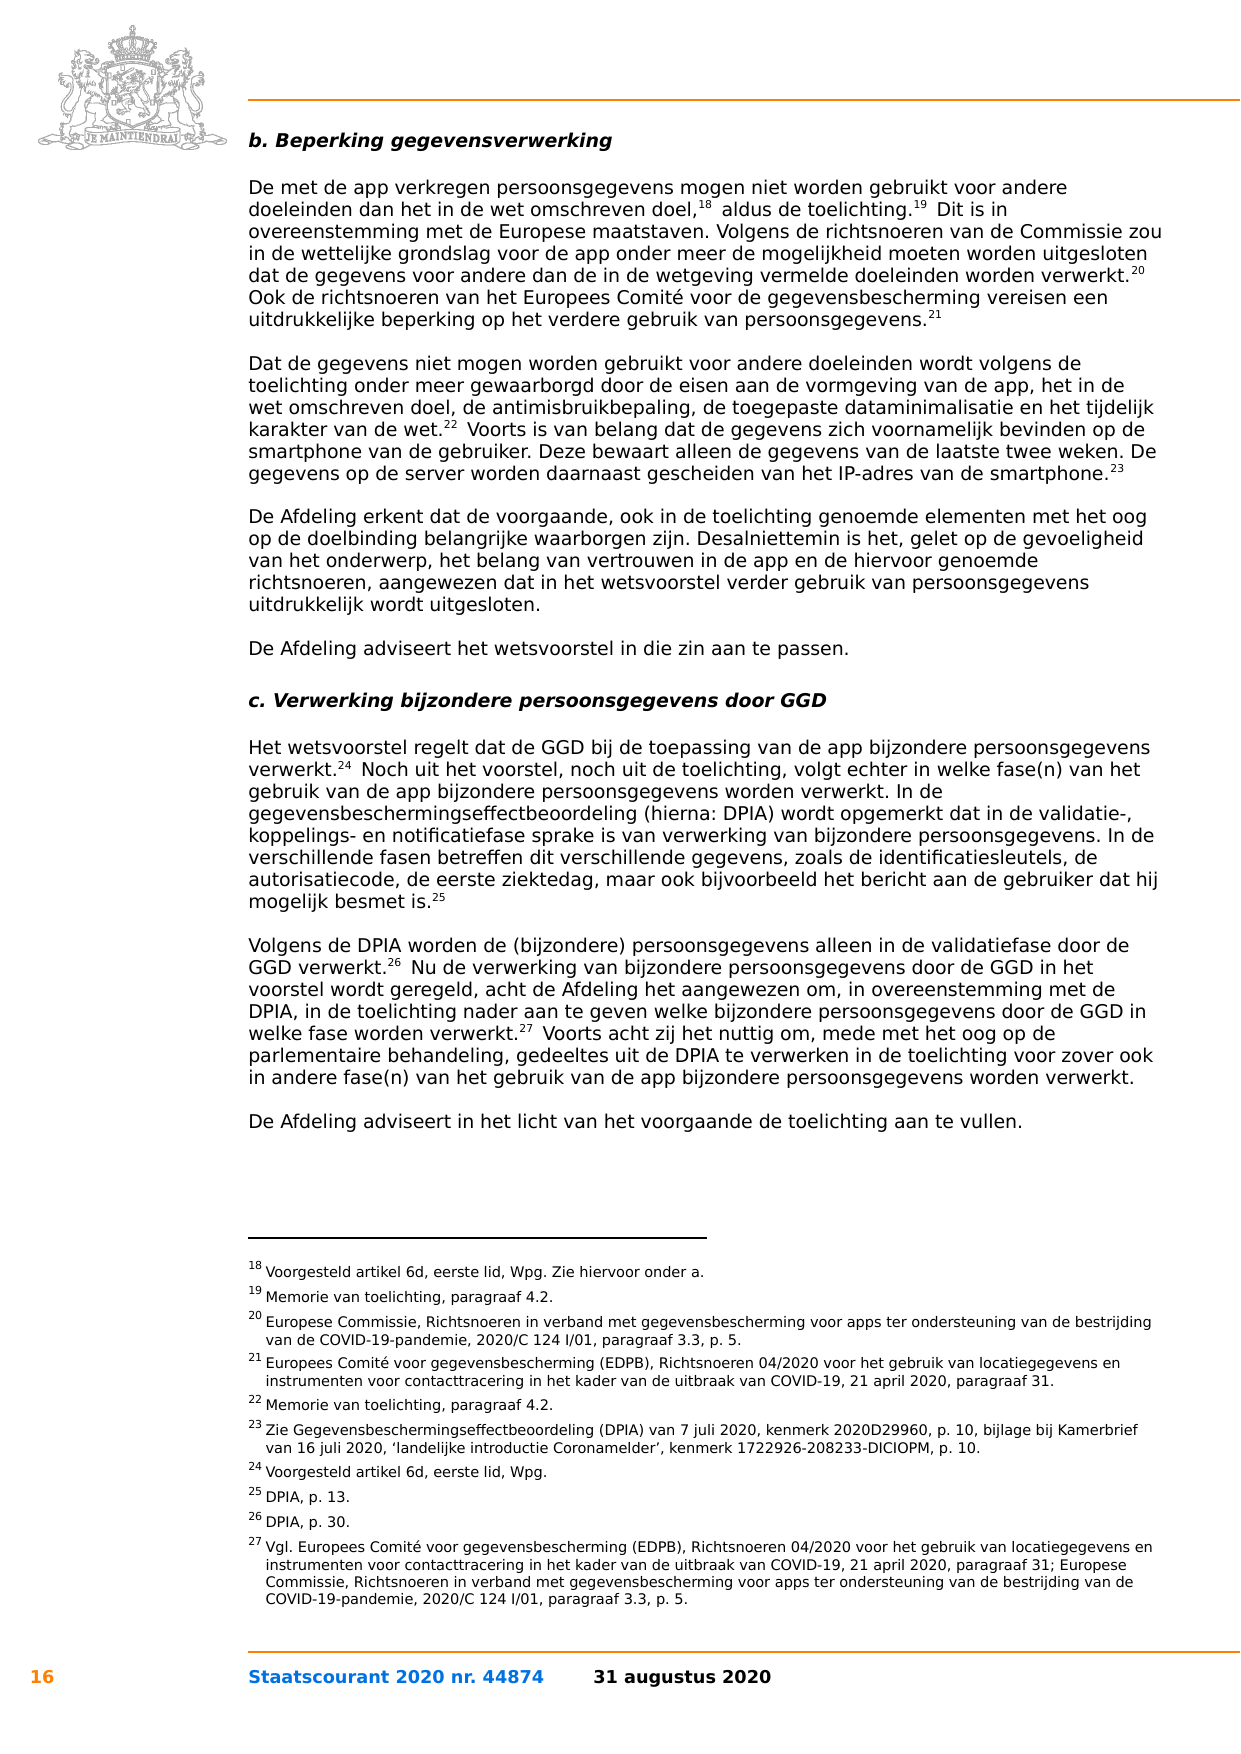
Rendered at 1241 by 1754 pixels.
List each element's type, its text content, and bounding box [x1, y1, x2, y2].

text Memorie van toelichting, paragraaf 4.2. [248, 1284, 1163, 1307]
picture [38, 25, 227, 150]
text Het wetsvoorstel regelt dat de GGD bij de toepassing van de app bijzondere persoonsgegevens verwerkt. Noch uit het voorstel, noch uit de toelichting, volgt echter in welke fase(n) van het gebruik van de app bijzondere persoonsgegevens worden verwerkt. In de gegevensbeschermingseffectbeoordeling (hierna: DPIA) wordt opgemerkt dat in de validatie-, koppelings- en notificatiefase sprake is van verwerking van bijzondere persoonsgegevens. In de verschillende fasen betreffen dit verschillende gegevens, zoals de identificatiesleutels, de autorisatiecode, de eerste ziektedag, maar ook bijvoorbeeld het bericht aan de gebruiker dat hij mogelijk besmet is. [248, 737, 1163, 913]
text De Afdeling adviseert het wetsvoorstel in die zin aan te passen. [248, 638, 1163, 660]
subtitle c. Verwerking bijzondere persoonsgegevens door GGD [248, 690, 1163, 712]
text DPIA, p. 13. [248, 1485, 1163, 1507]
text Memorie van toelichting, paragraaf 4.2. [248, 1393, 1163, 1415]
text Europees Comité voor gegevensbescherming (EDPB), Richtsnoeren 04/2020 voor het gebruik van locatiegegevens en instrumenten voor contacttracering in het kader van de uitbraak van COVID-19, 21 april 2020, paragraaf 31. [248, 1351, 1163, 1390]
subtitle b. Beperking gegevensverwerking [248, 130, 1163, 152]
text Volgens de DPIA worden de (bijzondere) persoonsgegevens alleen in de validatiefase door de GGD verwerkt. Nu de verwerking van bijzondere persoonsgegevens door de GGD in het voorstel wordt geregeld, acht de Afdeling het aangewezen om, in overeenstemming met de DPIA, in de toelichting nader aan te geven welke bijzondere persoonsgegevens door de GGD in welke fase worden verwerkt. Voorts acht zij het nuttig om, mede met het oog op de parlementaire behandeling, gedeeltes uit de DPIA te verwerken in de toelichting voor zover ook in andere fase(n) van het gebruik van de app bijzondere persoonsgegevens worden verwerkt. [248, 935, 1163, 1089]
text Vgl. Europees Comité voor gegevensbescherming (EDPB), Richtsnoeren 04/2020 voor het gebruik van locatiegegevens en instrumenten voor contacttracering in het kader van de uitbraak van COVID-19, 21 april 2020, paragraaf 31; Europese Commissie, Richtsnoeren in verband met gegevensbescherming voor apps ter ondersteuning van de bestrijding van de COVID-19-pandemie, 2020/C 124 I/01, paragraaf 3.3, p. 5. [248, 1535, 1163, 1608]
text Dat de gegevens niet mogen worden gebruikt voor andere doeleinden wordt volgens de toelichting onder meer gewaarborgd door de eisen aan de vormgeving van de app, het in de wet omschreven doel, de antimisbruikbepaling, de toegepaste dataminimalisatie en het tijdelijk karakter van de wet. Voorts is van belang dat de gegevens zich voornamelijk bevinden op de smartphone van de gebruiker. Deze bewaart alleen de gegevens van de laatste twee weken. De gegevens op de server worden daarnaast gescheiden van het IP-adres van de smartphone. [248, 353, 1163, 484]
text Europese Commissie, Richtsnoeren in verband met gegevensbescherming voor apps ter ondersteuning van de bestrijding van de COVID-19-pandemie, 2020/C 124 I/01, paragraaf 3.3, p. 5. [248, 1309, 1163, 1348]
text De Afdeling erkent dat de voorgaande, ook in de toelichting genoemde elementen met het oog op de doelbinding belangrijke waarborgen zijn. Desalniettemin is het, gelet op de gevoeligheid van het onderwerp, het belang van vertrouwen in de app en de hiervoor genoemde richtsnoeren, aangewezen dat in het wetsvoorstel verder gebruik van persoonsgegevens uitdrukkelijk wordt uitgesloten. [248, 506, 1163, 616]
text De met de app verkregen persoonsgegevens mogen niet worden gebruikt voor andere doeleinden dan het in de wet omschreven doel, aldus de toelichting. Dit is in overeenstemming met de Europese maatstaven. Volgens de richtsnoeren van de Commissie zou in de wettelijke grondslag voor de app onder meer de mogelijkheid moeten worden uitgesloten dat de gegevens voor andere dan de in de wetgeving vermelde doeleinden worden verwerkt. Ook de richtsnoeren van het Europees Comité voor de gegevensbescherming vereisen een uitdrukkelijke beperking op het verdere gebruik van persoonsgegevens. [248, 177, 1163, 331]
text Voorgesteld artikel 6d, eerste lid, Wpg. [248, 1460, 1163, 1482]
text DPIA, p. 30. [248, 1510, 1163, 1532]
text Voorgesteld artikel 6d, eerste lid, Wpg. Zie hiervoor onder a. [248, 1259, 1163, 1282]
text De Afdeling adviseert in het licht van het voorgaande de toelichting aan te vullen. [248, 1111, 1163, 1132]
text Zie Gegevensbeschermingseffectbeoordeling (DPIA) van 7 juli 2020, kenmerk 2020D29960, p. 10, bijlage bij Kamerbrief van 16 juli 2020, ‘landelijke introductie Coronamelder’, kenmerk 1722926-208233-DICIOPM, p. 10. [248, 1418, 1163, 1457]
